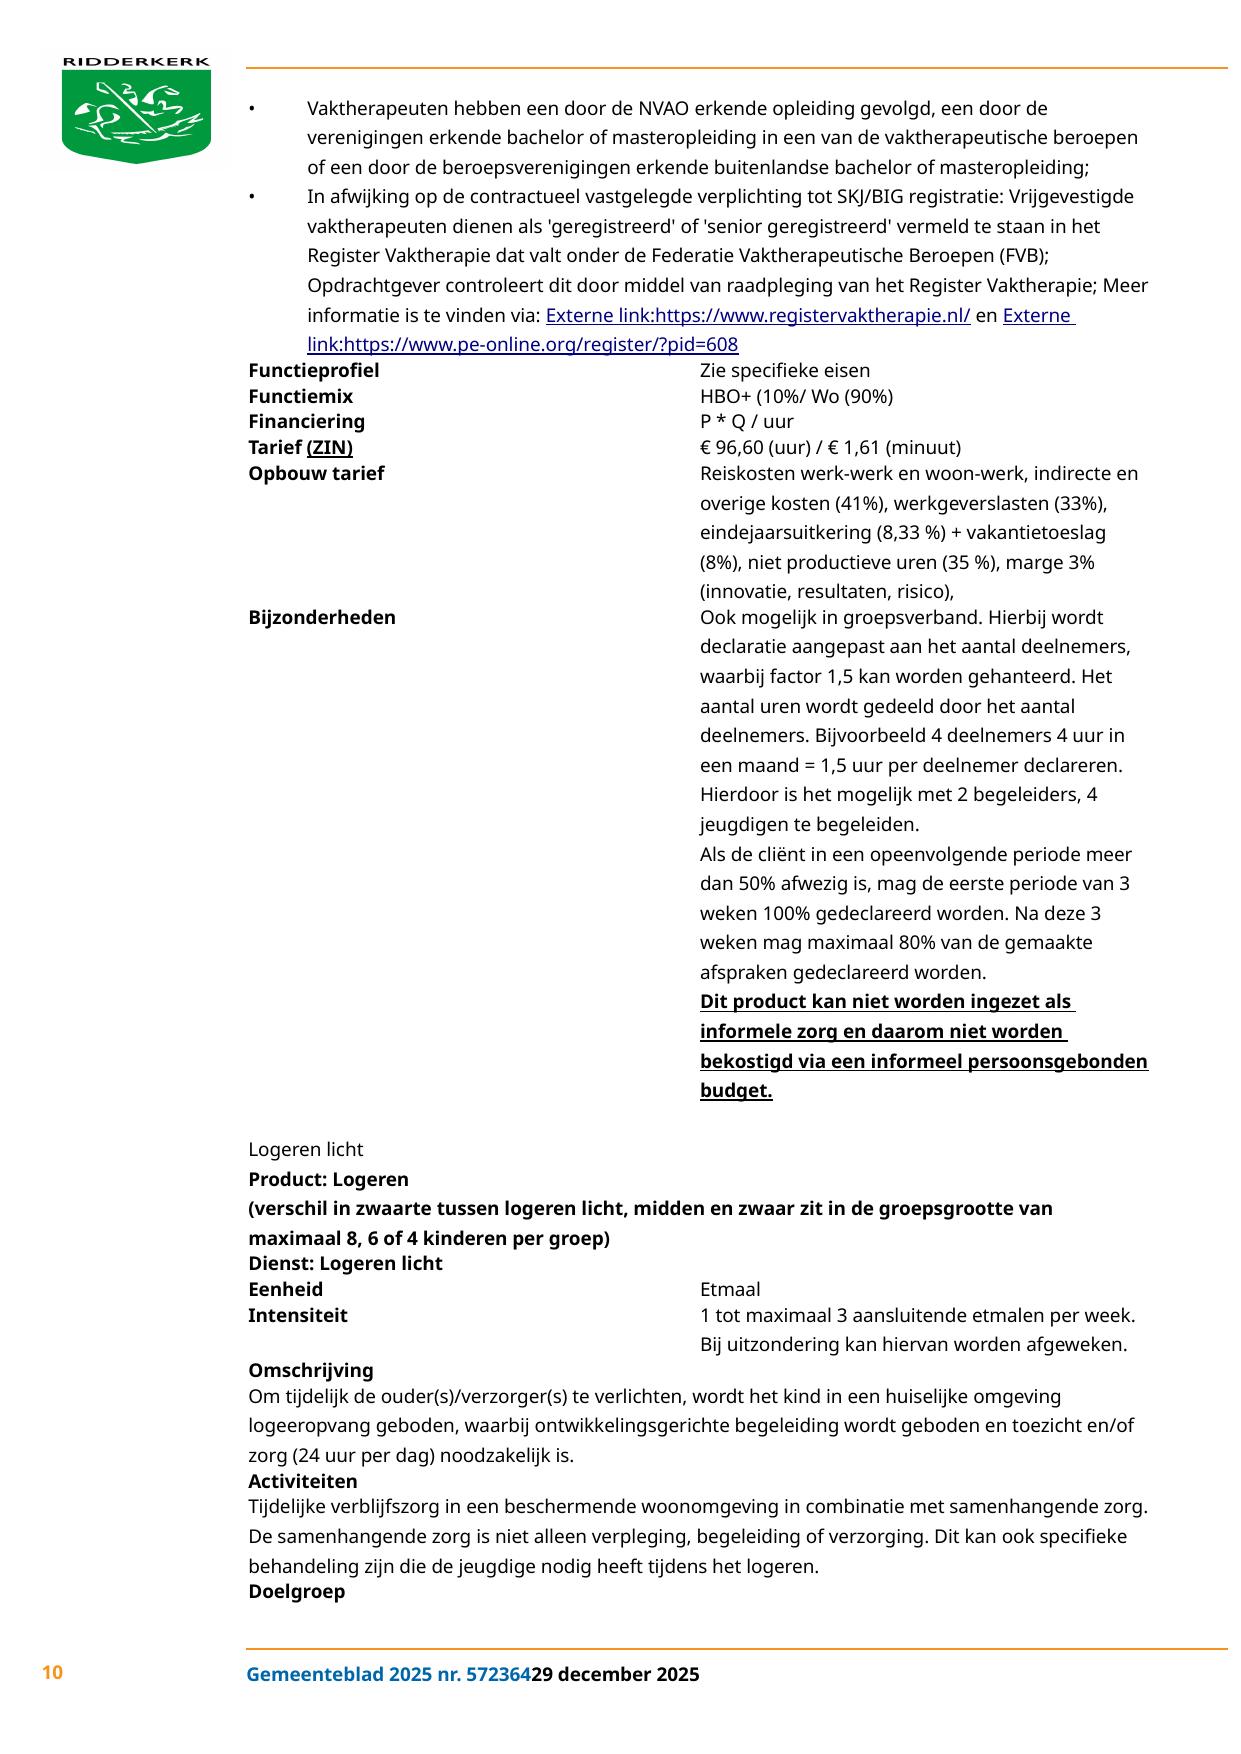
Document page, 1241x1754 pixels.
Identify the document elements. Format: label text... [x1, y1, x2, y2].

table_cell Activiteiten [248, 1468, 1152, 1494]
table_cell Reiskosten werk-werk en woon-werk, indirecte en overige kosten (41%), werkgeverslasten (33%), eindejaarsuitkering (8,33 %) + vakantietoeslag (8%), niet productieve uren (35 %), marge 3% (innovatie, resultaten, risico), [700, 460, 1152, 604]
picture [41, 47, 231, 172]
table_cell Ook mogelijk in groepsverband. Hierbij wordt declaratie aangepast aan het aantal deelnemers, waarbij factor 1,5 kan worden gehanteerd. Het aantal uren wordt gedeeld door het aantal deelnemers. Bijvoorbeeld 4 deelnemers 4 uur in een maand = 1,5 uur per deelnemer declareren. Hierdoor is het mogelijk met 2 begeleiders, 4 jeugdigen te begeleiden. Als de cliënt in een opeenvolgende periode meer dan 50% afwezig is, mag de eerste periode van 3 weken 100% gedeclareerd worden. Na deze 3 weken mag maximaal 80% van de gemaakte afspraken gedeclareerd worden. Dit product kan niet worden ingezet als informele zorg en daarom niet worden bekostigd via een informeel persoonsgebonden budget. [700, 604, 1152, 1103]
table_cell Om tijdelijk de ouder(s)/verzorger(s) te verlichten, wordt het kind in een huiselijke omgeving logeeropvang geboden, waarbij ontwikkelingsgerichte begeleiding wordt geboden en toezicht en/of zorg (24 uur per dag) noodzakelijk is. [248, 1383, 1152, 1468]
table_cell Dienst: Logeren licht [248, 1251, 1152, 1276]
table_cell Bijzonderheden [248, 604, 700, 1103]
table_cell Eenheid [248, 1276, 700, 1302]
table_cell Opbouw tarief [248, 460, 700, 604]
table_cell Zie specifieke eisen [700, 357, 1152, 383]
table_cell Functieprofiel [248, 357, 700, 383]
table_cell Financiering [248, 409, 700, 434]
table_cell Tarief (ZIN) [248, 434, 700, 460]
table_cell Etmaal [700, 1276, 1152, 1302]
table_cell Intensiteit [248, 1302, 700, 1357]
table_cell Functiemix [248, 383, 700, 409]
table_header Product: Logeren (verschil in zwaarte tussen logeren licht, midden en zwaar zit in de groepsgrootte van maximaal 8, 6 of 4 kinderen per groep) [248, 1166, 1152, 1251]
table_cell Vaktherapeuten hebben een door de NVAO erkende opleiding gevolgd, een door de verenigingen erkende bachelor of masteropleiding in een van de vaktherapeutische beroepen of een door de beroepsverenigingen erkende buitenlandse bachelor of masteropleiding; In afwijking op de contractueel vastgelegde verplichting tot SKJ/BIG registratie: Vrijgevestigde vaktherapeuten dienen als 'geregistreerd' of 'senior geregistreerd' vermeld te staan in het Register Vaktherapie dat valt onder de Federatie Vaktherapeutische Beroepen (FVB); Opdrachtgever controleert dit door middel van raadpleging van het Register Vaktherapie; Meer informatie is te vinden via: Externe link:https://www.registervaktherapie.nl/ en Externe link:https://www.pe-online.org/register/?pid=608 [248, 95, 1152, 357]
table_cell Omschrijving [248, 1358, 1152, 1383]
table_cell Doelgroep [248, 1579, 1152, 1604]
table_cell € 96,60 (uur) / € 1,61 (minuut) [700, 434, 1152, 460]
table_cell Tijdelijke verblijfszorg in een beschermende woonomgeving in combinatie met samenhangende zorg. De samenhangende zorg is niet alleen verpleging, begeleiding of verzorging. Dit kan ook specifieke behandeling zijn die de jeugdige nodig heeft tijdens het logeren. [248, 1494, 1152, 1579]
table_cell HBO+ (10%/ Wo (90%) [700, 383, 1152, 409]
text Logeren licht [248, 1136, 1152, 1162]
table_cell 1 tot maximaal 3 aansluitende etmalen per week. Bij uitzondering kan hiervan worden afgeweken. [700, 1302, 1152, 1357]
table_cell P * Q / uur [700, 409, 1152, 434]
